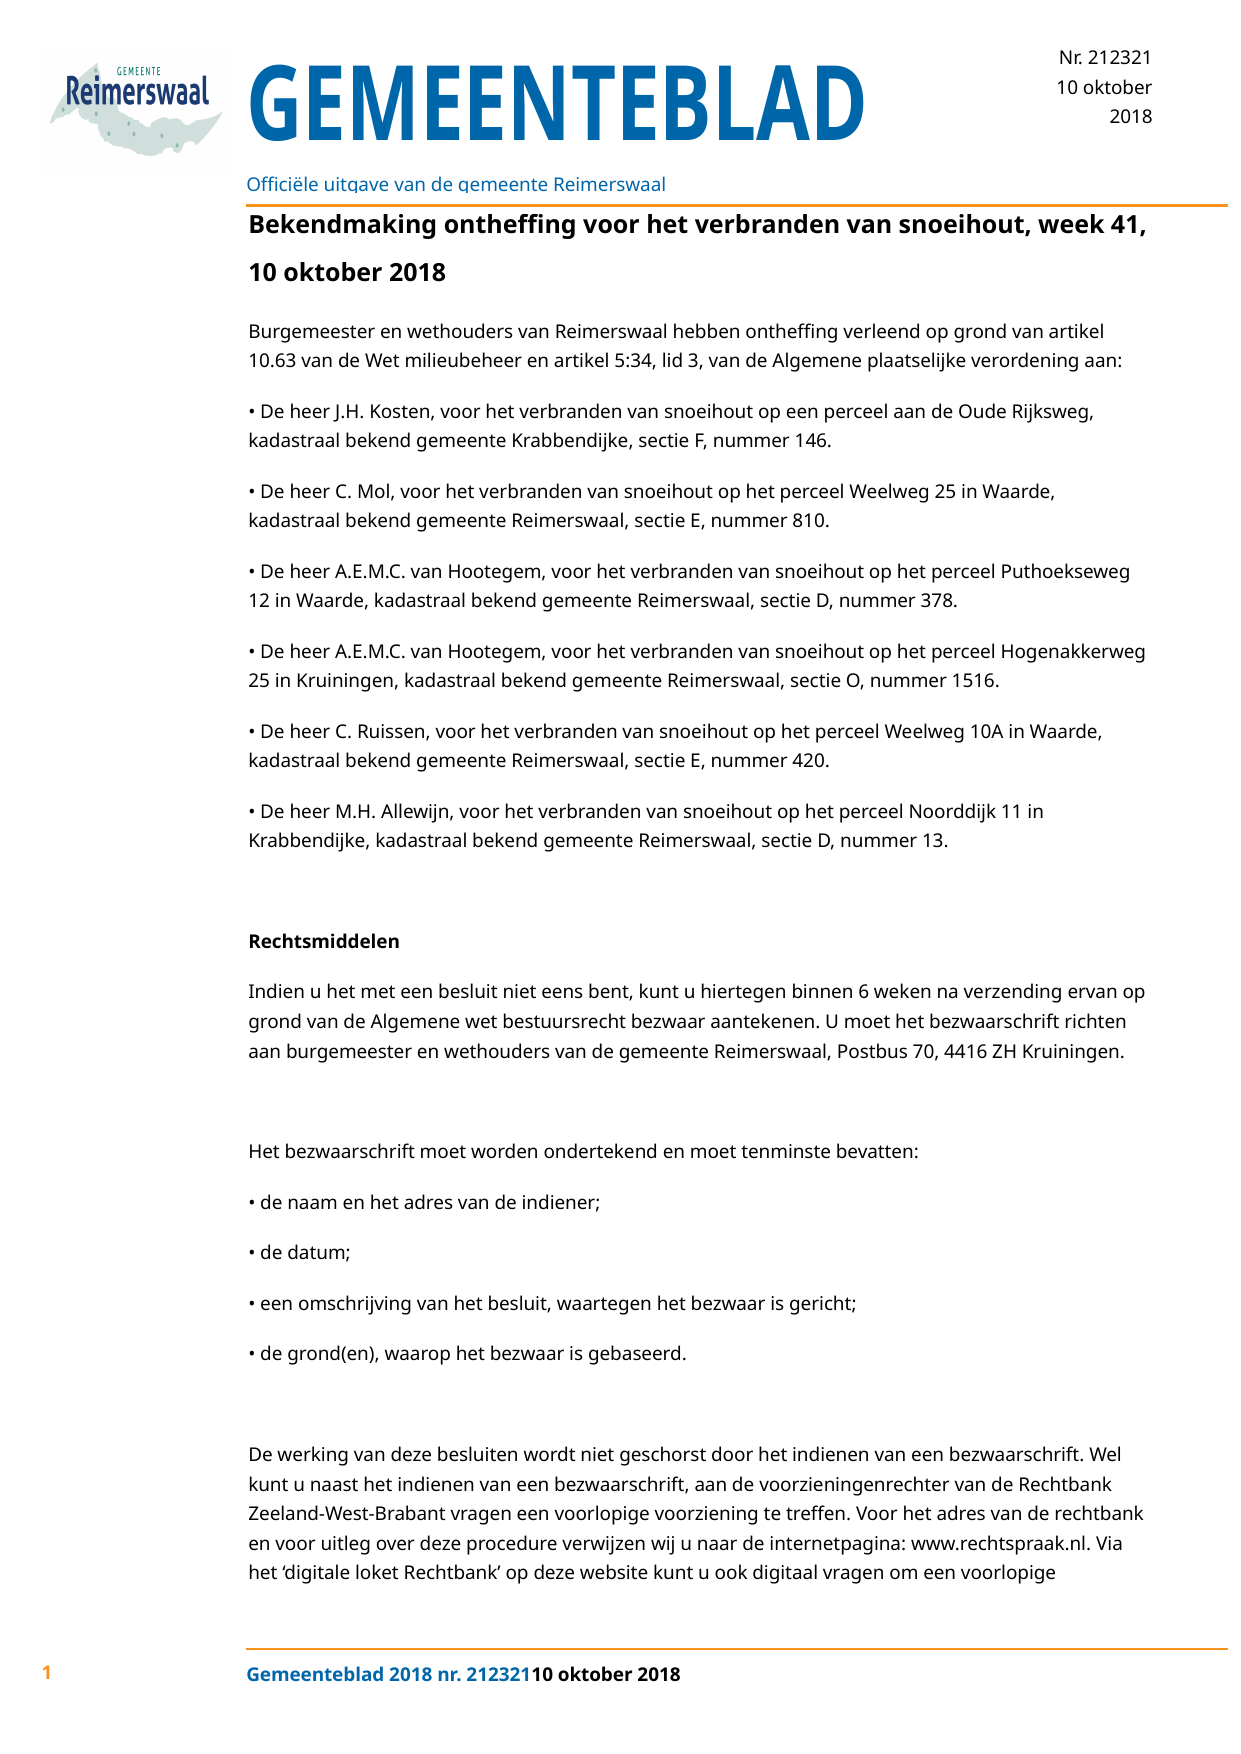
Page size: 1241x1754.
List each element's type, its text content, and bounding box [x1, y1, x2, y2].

text De werking van deze besluiten wordt niet geschorst door het indienen van een bezwaarschrift. Wel kunt u naast het indienen van een bezwaarschrift, aan de voorzieningenrechter van de Rechtbank Zeeland-West-Brabant vragen een voorlopige voorziening te treffen. Voor het adres van de rechtbank en voor uitleg over deze procedure verwijzen wij u naar de internetpagina: www.rechtspraak.nl. Via het ‘digitale loket Rechtbank’ op deze website kunt u ook digitaal vragen om een voorlopige [248, 1441, 1152, 1585]
picture [41, 47, 231, 172]
text • De heer A.E.M.C. van Hootegem, voor het verbranden van snoeihout op het perceel Hogenakkerweg 25 in Kruiningen, kadastraal bekend gemeente Reimerswaal, sectie O, nummer 1516. [248, 638, 1152, 693]
text • De heer A.E.M.C. van Hootegem, voor het verbranden van snoeihout op het perceel Puthoekseweg 12 in Waarde, kadastraal bekend gemeente Reimerswaal, sectie D, nummer 378. [248, 558, 1152, 613]
text • de grond(en), waarop het bezwaar is gebaseerd. [248, 1340, 1152, 1366]
text • de datum; [248, 1239, 1152, 1265]
text • De heer M.H. Allewijn, voor het verbranden van snoeihout op het perceel Noorddijk 11 in Krabbendijke, kadastraal bekend gemeente Reimerswaal, sectie D, nummer 13. [248, 798, 1152, 853]
text Rechtsmiddelen [248, 928, 1152, 954]
text • De heer C. Ruissen, voor het verbranden van snoeihout op het perceel Weelweg 10A in Waarde, kadastraal bekend gemeente Reimerswaal, sectie E, nummer 420. [248, 718, 1152, 773]
text Het bezwaarschrift moet worden ondertekend en moet tenminste bevatten: [248, 1139, 1152, 1164]
text • De heer J.H. Kosten, voor het verbranden van snoeihout op een perceel aan de Oude Rijksweg, kadastraal bekend gemeente Krabbendijke, sectie F, nummer 146. [248, 398, 1152, 453]
text • de naam en het adres van de indiener; [248, 1189, 1152, 1215]
text • De heer C. Mol, voor het verbranden van snoeihout op het perceel Weelweg 25 in Waarde, kadastraal bekend gemeente Reimerswaal, sectie E, nummer 810. [248, 478, 1152, 533]
text • een omschrijving van het besluit, waartegen het bezwaar is gericht; [248, 1290, 1152, 1316]
text Bekendmaking ontheffing voor het verbranden van snoeihout, week 41, 10 oktober 2018 [248, 207, 1152, 288]
text Indien u het met een besluit niet eens bent, kunt u hiertegen binnen 6 weken na verzending ervan op grond van de Algemene wet bestuursrecht bezwaar aantekenen. U moet het bezwaarschrift richten aan burgemeester en wethouders van de gemeente Reimerswaal, Postbus 70, 4416 ZH Kruiningen. [248, 979, 1152, 1064]
text Burgemeester en wethouders van Reimerswaal hebben ontheffing verleend op grond van artikel 10.63 van de Wet milieubeheer en artikel 5:34, lid 3, van de Algemene plaatselijke verordening aan: [248, 318, 1152, 373]
